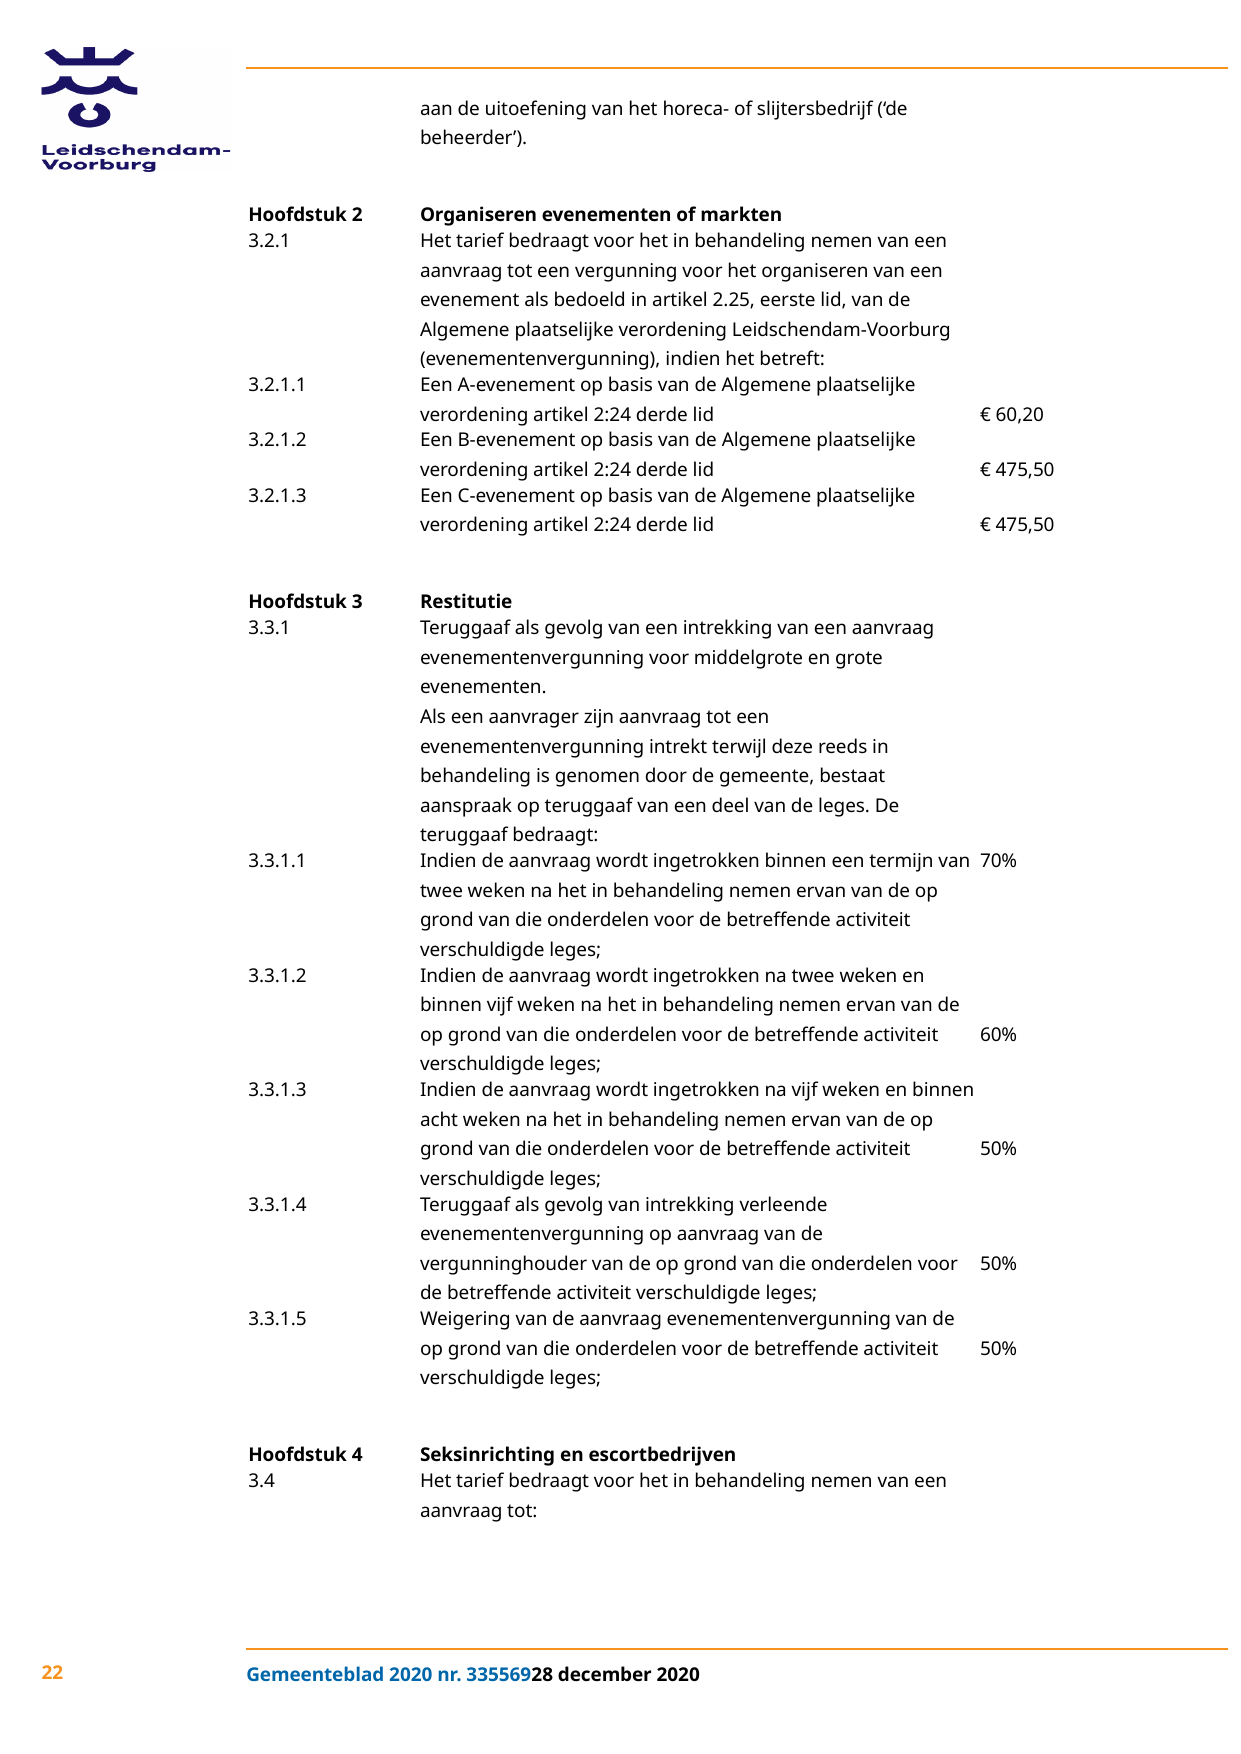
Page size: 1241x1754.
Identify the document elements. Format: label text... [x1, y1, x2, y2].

table_cell [248, 563, 420, 589]
table_cell [248, 95, 420, 150]
table_cell [980, 1416, 1152, 1442]
table_cell [980, 563, 1152, 589]
table_cell [980, 202, 1152, 227]
table_cell [420, 563, 980, 589]
table_cell 50% [980, 1305, 1152, 1390]
table_cell 3.2.1 [248, 227, 420, 371]
table_cell Restitutie [420, 589, 980, 614]
table_cell 50% [980, 1076, 1152, 1191]
table_cell [980, 615, 1152, 847]
table_cell € 475,50 [980, 427, 1152, 482]
table_cell Indien de aanvraag wordt ingetrokken na twee weken en binnen vijf weken na het in behandeling nemen ervan van de op grond van die onderdelen voor de betreffende activiteit verschuldigde leges; [420, 962, 980, 1076]
table_cell [420, 176, 980, 202]
table_cell Het tarief bedraagt voor het in behandeling nemen van een aanvraag tot een vergunning voor het organiseren van een evenement als bedoeld in artikel 2.25, eerste lid, van de Algemene plaatselijke verordening Leidschendam-Voorburg (evenementenvergunning), indien het betreft: [420, 227, 980, 371]
table_cell [980, 1467, 1152, 1523]
table_cell 3.3.1.2 [248, 962, 420, 1076]
table_cell 3.2.1.1 [248, 371, 420, 427]
table_cell Indien de aanvraag wordt ingetrokken binnen een termijn van twee weken na het in behandeling nemen ervan van de op grond van die onderdelen voor de betreffende activiteit verschuldigde leges; [420, 847, 980, 962]
table_cell 3.3.1.4 [248, 1191, 420, 1305]
table_cell Een A-evenement op basis van de Algemene plaatselijke verordening artikel 2:24 derde lid [420, 371, 980, 427]
table_cell € 475,50 [980, 482, 1152, 537]
table_cell Organiseren evenementen of markten [420, 202, 980, 227]
table_cell [980, 589, 1152, 614]
table_cell aan de uitoefening van het horeca- of slijtersbedrijf (‘de beheerder’). [420, 95, 980, 150]
table_cell Teruggaaf als gevolg van een intrekking van een aanvraag evenementenvergunning voor middelgrote en grote evenementen. Als een aanvrager zijn aanvraag tot een evenementenvergunning intrekt terwijl deze reeds in behandeling is genomen door de gemeente, bestaat aanspraak op teruggaaf van een deel van de leges. De teruggaaf bedraagt: [420, 615, 980, 847]
table_cell 60% [980, 962, 1152, 1076]
table_cell Weigering van de aanvraag evenementenvergunning van de op grond van die onderdelen voor de betreffende activiteit verschuldigde leges; [420, 1305, 980, 1390]
table_cell 3.3.1.1 [248, 847, 420, 962]
table_cell 70% [980, 847, 1152, 962]
table_cell 3.3.1.5 [248, 1305, 420, 1390]
table_cell [248, 176, 420, 202]
table_cell [980, 537, 1152, 563]
table_cell [980, 1390, 1152, 1416]
table_cell 3.2.1.2 [248, 427, 420, 482]
table_cell Hoofdstuk 3 [248, 589, 420, 614]
table_cell Teruggaaf als gevolg van intrekking verleende evenementenvergunning op aanvraag van de vergunninghouder van de op grond van die onderdelen voor de betreffende activiteit verschuldigde leges; [420, 1191, 980, 1305]
table_cell Het tarief bedraagt voor het in behandeling nemen van een aanvraag tot: [420, 1467, 980, 1523]
table_cell Een B-evenement op basis van de Algemene plaatselijke verordening artikel 2:24 derde lid [420, 427, 980, 482]
table_cell [420, 1416, 980, 1442]
table_cell 3.2.1.3 [248, 482, 420, 537]
table_cell [980, 95, 1152, 150]
table_cell [248, 150, 420, 176]
table_cell [420, 150, 980, 176]
picture [41, 47, 231, 172]
table_cell [420, 537, 980, 563]
table_cell [248, 1416, 420, 1442]
table_cell 3.3.1.3 [248, 1076, 420, 1191]
table_cell 3.4 [248, 1467, 420, 1523]
table_cell Hoofdstuk 4 [248, 1442, 420, 1467]
table_cell [980, 1442, 1152, 1467]
table_cell € 60,20 [980, 371, 1152, 427]
table_cell Een C-evenement op basis van de Algemene plaatselijke verordening artikel 2:24 derde lid [420, 482, 980, 537]
table_cell [248, 537, 420, 563]
table_cell 50% [980, 1191, 1152, 1305]
table_cell [980, 150, 1152, 176]
table_cell [420, 1390, 980, 1416]
table_cell Hoofdstuk 2 [248, 202, 420, 227]
table_cell [980, 227, 1152, 371]
table_cell [980, 176, 1152, 202]
table_cell [248, 1390, 420, 1416]
table_cell Indien de aanvraag wordt ingetrokken na vijf weken en binnen acht weken na het in behandeling nemen ervan van de op grond van die onderdelen voor de betreffende activiteit verschuldigde leges; [420, 1076, 980, 1191]
table_cell 3.3.1 [248, 615, 420, 847]
table_cell Seksinrichting en escortbedrijven [420, 1442, 980, 1467]
